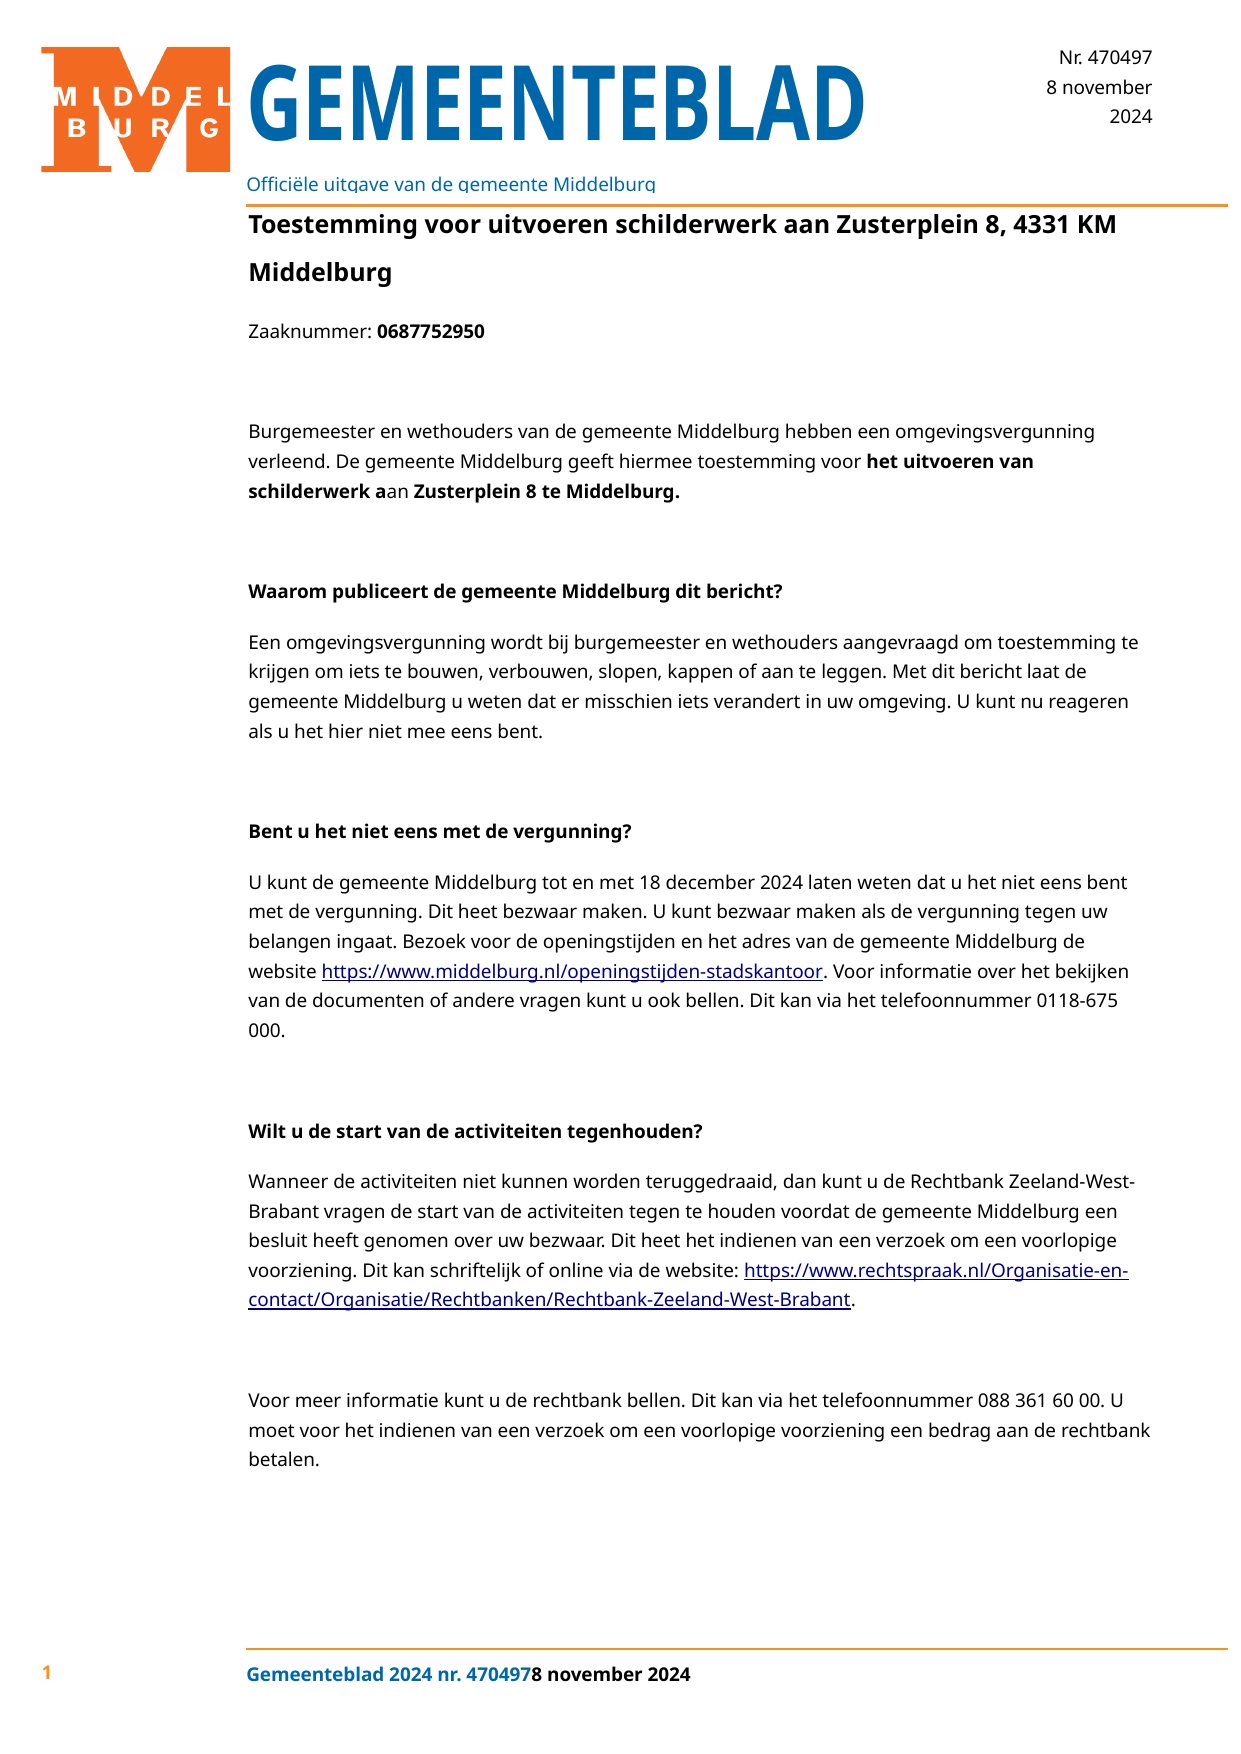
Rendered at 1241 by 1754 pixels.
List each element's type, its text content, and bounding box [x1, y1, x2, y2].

text Burgemeester en wethouders van de gemeente Middelburg hebben een omgevingsvergunning verleend. De gemeente Middelburg geeft hiermee toestemming voor het uitvoeren van schilderwerk aan Zusterplein 8 te Middelburg. [248, 419, 1152, 504]
text Wilt u de start van de activiteiten tegenhouden? [248, 1118, 1152, 1144]
text Wanneer de activiteiten niet kunnen worden teruggedraaid, dan kunt u de Rechtbank Zeeland-West-Brabant vragen de start van de activiteiten tegen te houden voordat de gemeente Middelburg een besluit heeft genomen over uw bezwaar. Dit heet het indienen van een verzoek om een voorlopige voorziening. Dit kan schriftelijk of online via de website: https://www.rechtspraak.nl/Organisatie-en-contact/Organisatie/Rechtbanken/Rechtbank-Zeeland-West-Brabant. [248, 1168, 1152, 1312]
text U kunt de gemeente Middelburg tot en met 18 december 2024 laten weten dat u het niet eens bent met de vergunning. Dit heet bezwaar maken. U kunt bezwaar maken als de vergunning tegen uw belangen ingaat. Bezoek voor de openingstijden en het adres van de gemeente Middelburg de website https://www.middelburg.nl/openingstijden-stadskantoor. Voor informatie over het bekijken van de documenten of andere vragen kunt u ook bellen. Dit kan via het telefoonnummer 0118-675 000. [248, 869, 1152, 1043]
text Waarom publiceert de gemeente Middelburg dit bericht? [248, 579, 1152, 604]
text Zaaknummer: 0687752950 [248, 318, 1152, 344]
picture [41, 47, 231, 172]
text Voor meer informatie kunt u de rechtbank bellen. Dit kan via het telefoonnummer 088 361 60 00. U moet voor het indienen van een verzoek om een voorlopige voorziening een bedrag aan de rechtbank betalen. [248, 1387, 1152, 1472]
text Toestemming voor uitvoeren schilderwerk aan Zusterplein 8, 4331 KM Middelburg [248, 207, 1152, 288]
text Bent u het niet eens met de vergunning? [248, 819, 1152, 844]
text Een omgevingsvergunning wordt bij burgemeester en wethouders aangevraagd om toestemming te krijgen om iets te bouwen, verbouwen, slopen, kappen of aan te leggen. Met dit bericht laat de gemeente Middelburg u weten dat er misschien iets verandert in uw omgeving. U kunt nu reageren als u het hier niet mee eens bent. [248, 629, 1152, 744]
